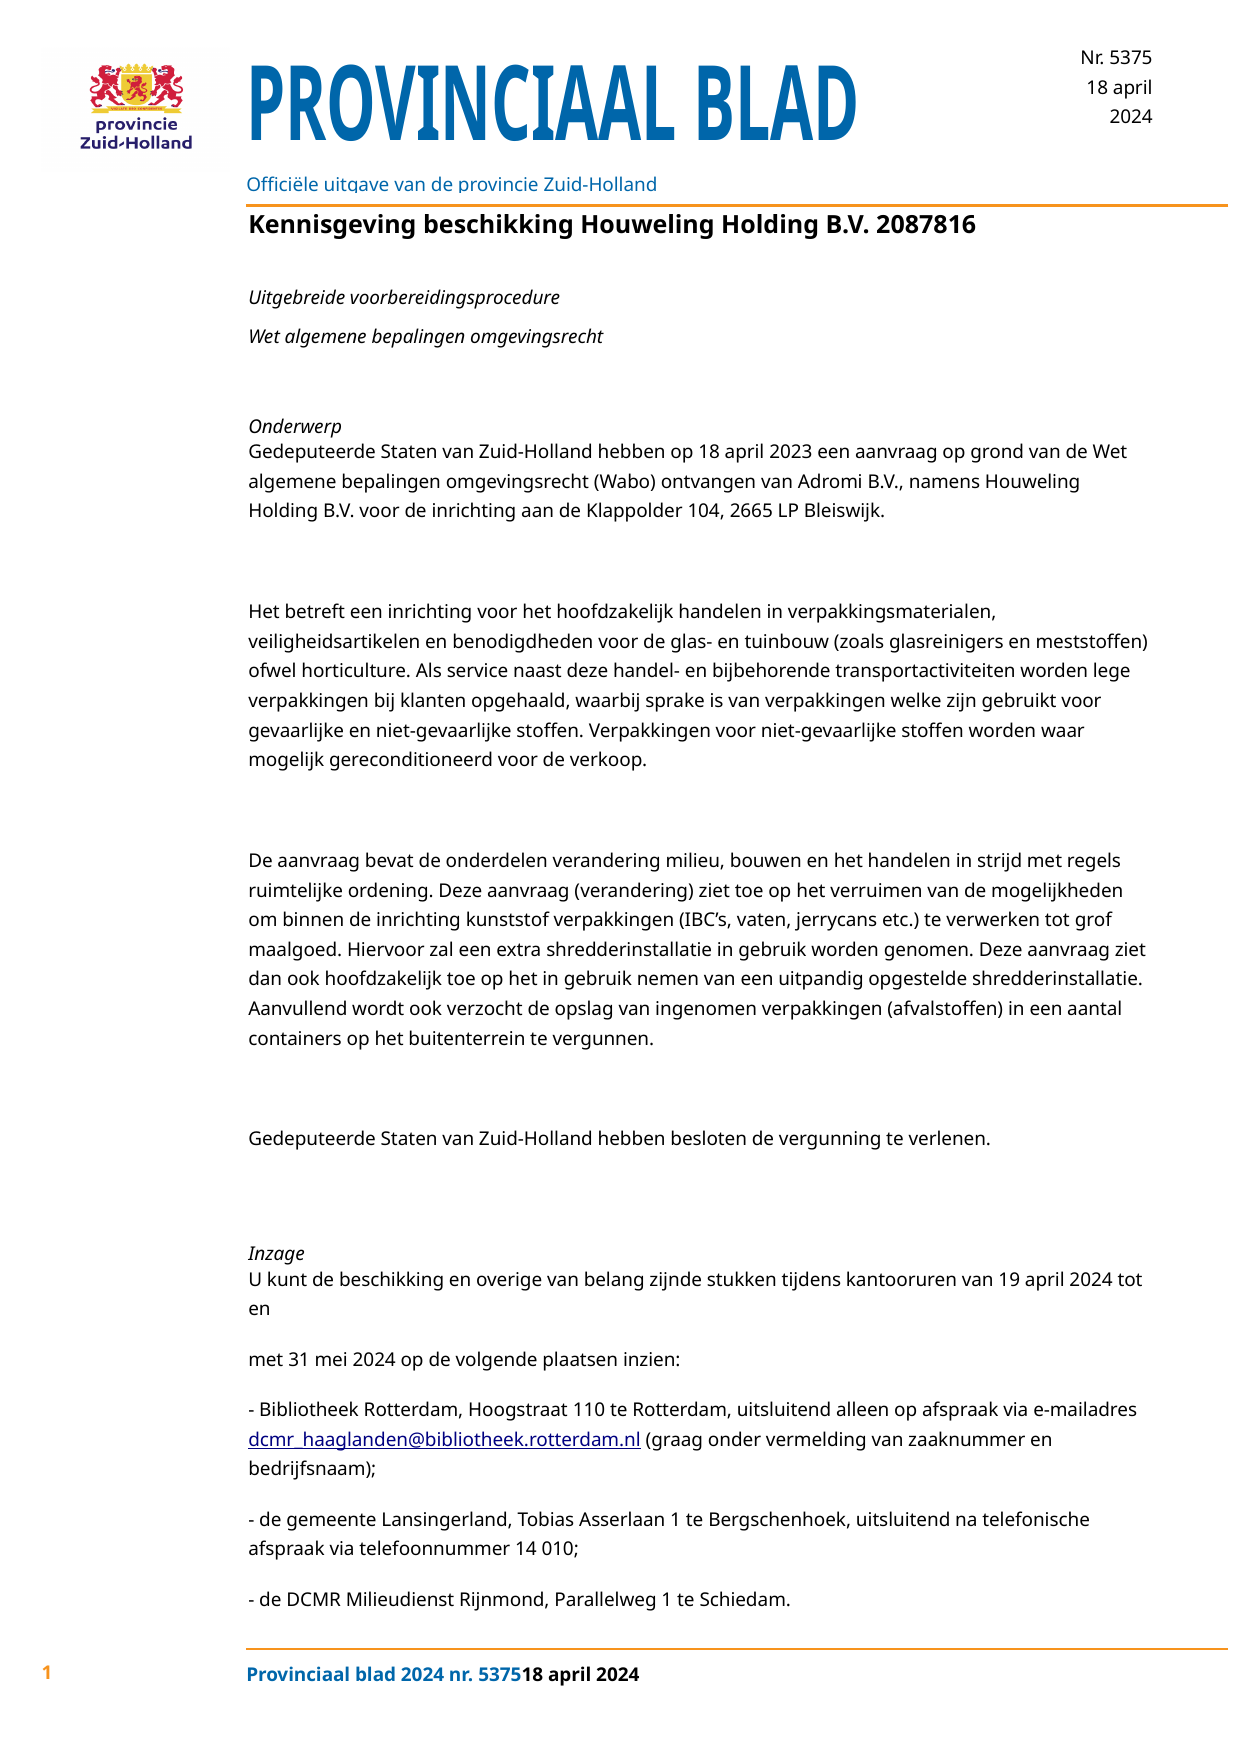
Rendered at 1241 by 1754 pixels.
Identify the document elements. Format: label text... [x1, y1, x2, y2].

text - de gemeente Lansingerland, Tobias Asserlaan 1 te Bergschenhoek, uitsluitend na telefonische afspraak via telefoonnummer 14 010; [248, 1506, 1152, 1561]
text - de DCMR Milieudienst Rijnmond, Parallelweg 1 te Schiedam. [248, 1586, 1152, 1611]
text met 31 mei 2024 op de volgende plaatsen inzien: [248, 1346, 1152, 1371]
text Uitgebreide voorbereidingsprocedure [248, 284, 1152, 309]
text De aanvraag bevat de onderdelen verandering milieu, bouwen en het handelen in strijd met regels ruimtelijke ordening. Deze aanvraag (verandering) ziet toe op het verruimen van de mogelijkheden om binnen de inrichting kunststof verpakkingen (IBC’s, vaten, jerrycans etc.) te verwerken tot grof maalgoed. Hiervoor zal een extra shredderinstallatie in gebruik worden genomen. Deze aanvraag ziet dan ook hoofdzakelijk toe op het in gebruik nemen van een uitpandig opgestelde shredderinstallatie. Aanvullend wordt ook verzocht de opslag van ingenomen verpakkingen (afvalstoffen) in een aantal containers op het buitenterrein te vergunnen. [248, 847, 1152, 1051]
text Gedeputeerde Staten van Zuid-Holland hebben op 18 april 2023 een aanvraag op grond van de Wet algemene bepalingen omgevingsrecht (Wabo) ontvangen van Adromi B.V., namens Houweling Holding B.V. voor de inrichting aan de Klappolder 104, 2665 LP Bleiswijk. [248, 438, 1152, 523]
picture [41, 47, 231, 172]
text U kunt de beschikking en overige van belang zijnde stukken tijdens kantooruren van 19 april 2024 tot en [248, 1266, 1152, 1321]
text Wet algemene bepalingen omgevingsrecht [248, 323, 1152, 349]
text - Bibliotheek Rotterdam, Hoogstraat 110 te Rotterdam, uitsluitend alleen op afspraak via e-mailadres dcmr_haaglanden@bibliotheek.rotterdam.nl (graag onder vermelding van zaaknummer en bedrijfsnaam); [248, 1396, 1152, 1481]
text Het betreft een inrichting voor het hoofdzakelijk handelen in verpakkingsmaterialen, veiligheidsartikelen en benodigdheden voor de glas- en tuinbouw (zoals glasreinigers en meststoffen) ofwel horticulture. Als service naast deze handel- en bijbehorende transportactiviteiten worden lege verpakkingen bij klanten opgehaald, waarbij sprake is van verpakkingen welke zijn gebruikt voor gevaarlijke en niet-gevaarlijke stoffen. Verpakkingen voor niet-gevaarlijke stoffen worden waar mogelijk gereconditioneerd voor de verkoop. [248, 598, 1152, 772]
text Gedeputeerde Staten van Zuid-Holland hebben besloten de vergunning te verlenen. [248, 1126, 1152, 1151]
text Kennisgeving beschikking Houweling Holding B.V. 2087816 [248, 207, 1152, 241]
text Onderwerp [248, 413, 1152, 438]
text Inzage [248, 1240, 1152, 1266]
